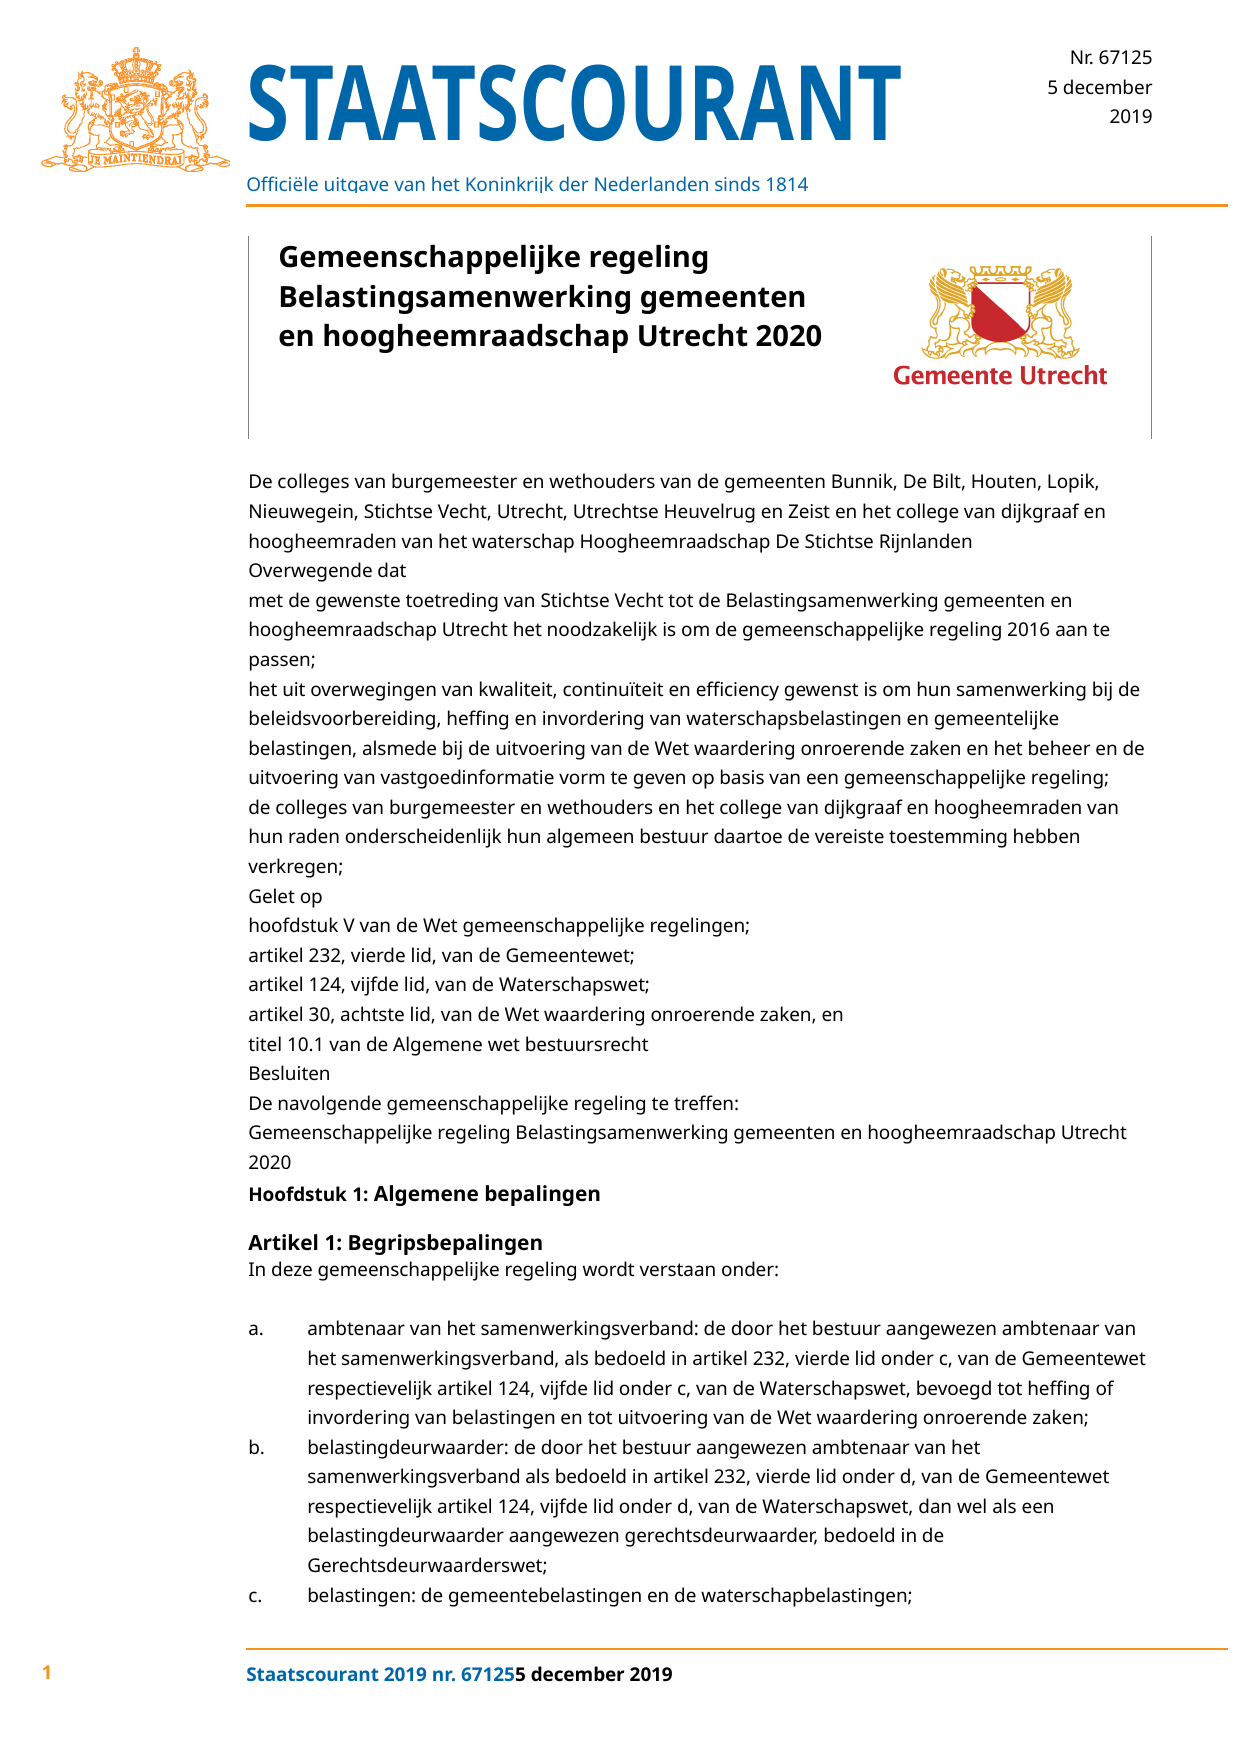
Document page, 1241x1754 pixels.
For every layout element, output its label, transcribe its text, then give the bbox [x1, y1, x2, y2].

list ambtenaar van het samenwerkingsverband: de door het bestuur aangewezen ambtenaar van het samenwerkingsverband, als bedoeld in artikel 232, vierde lid onder c, van de Gemeentewet respectievelijk artikel 124, vijfde lid onder c, van de Waterschapswet, bevoegd tot heffing of invordering van belastingen en tot uitvoering van de Wet waardering onroerende zaken; [248, 1316, 1152, 1430]
text De colleges van burgemeester en wethouders van de gemeenten Bunnik, De Bilt, Houten, Lopik, Nieuwegein, Stichtse Vecht, Utrecht, Utrechtse Heuvelrug en Zeist en het college van dijkgraaf en hoogheemraden van het waterschap Hoogheemraadschap De Stichtse Rijnlanden [248, 469, 1152, 553]
text titel 10.1 van de Algemene wet bestuursrecht [248, 1031, 1152, 1056]
text Artikel 1: Begripsbepalingen [248, 1228, 1152, 1256]
text Hoofdstuk 1: Algemene bepalingen [248, 1179, 1152, 1207]
table_header [850, 414, 1151, 439]
text artikel 232, vierde lid, van de Gemeentewet; [248, 942, 1152, 968]
text De navolgende gemeenschappelijke regeling te treffen: [248, 1090, 1152, 1116]
text artikel 30, achtste lid, van de Wet waardering onroerende zaken, en [248, 1001, 1152, 1027]
text Gelet op [248, 883, 1152, 908]
table_header Gemeenschappelijke regeling Belastingsamenwerking gemeenten en hoogheemraadschap Utrecht 2020 [249, 236, 850, 439]
text de colleges van burgemeester en wethouders en het college van dijkgraaf en hoogheemraden van hun raden onderscheidenlijk hun algemeen bestuur daartoe de vereiste toestemming hebben verkregen; [248, 794, 1152, 879]
list belastingen: de gemeentebelastingen en de waterschapbelastingen; [248, 1582, 1152, 1607]
text Gemeenschappelijke regeling Belastingsamenwerking gemeenten en hoogheemraadschap Utrecht 2020 [248, 1119, 1152, 1175]
table_header [1119, 236, 1151, 413]
text met de gewenste toetreding van Stichtse Vecht tot de Belastingsamenwerking gemeenten en hoogheemraadschap Utrecht het noodzakelijk is om de gemeenschappelijke regeling 2016 aan te passen; [248, 587, 1152, 672]
text Overwegende dat [248, 557, 1152, 583]
text artikel 124, vijfde lid, van de Waterschapswet; [248, 972, 1152, 997]
text het uit overwegingen van kwaliteit, continuïteit en efficiency gewenst is om hun samenwerking bij de beleidsvoorbereiding, heffing en invordering van waterschapsbelastingen en gemeentelijke belastingen, alsmede bij de uitvoering van de Wet waardering onroerende zaken en het beheer en de uitvoering van vastgoedinformatie vorm te geven op basis van een gemeenschappelijke regeling; [248, 676, 1152, 790]
text In deze gemeenschappelijke regeling wordt verstaan onder: [248, 1256, 1152, 1282]
picture [41, 47, 231, 172]
list belastingdeurwaarder: de door het bestuur aangewezen ambtenaar van het samenwerkingsverband als bedoeld in artikel 232, vierde lid onder d, van de Gemeentewet respectievelijk artikel 124, vijfde lid onder d, van de Waterschapswet, dan wel als een belastingdeurwaarder aangewezen gerechtsdeurwaarder, bedoeld in de Gerechtsdeurwaarderswet; [248, 1434, 1152, 1578]
text hoofdstuk V van de Wet gemeenschappelijke regelingen; [248, 912, 1152, 938]
text Besluiten [248, 1060, 1152, 1086]
picture [882, 236, 1119, 414]
table_header [850, 236, 882, 413]
